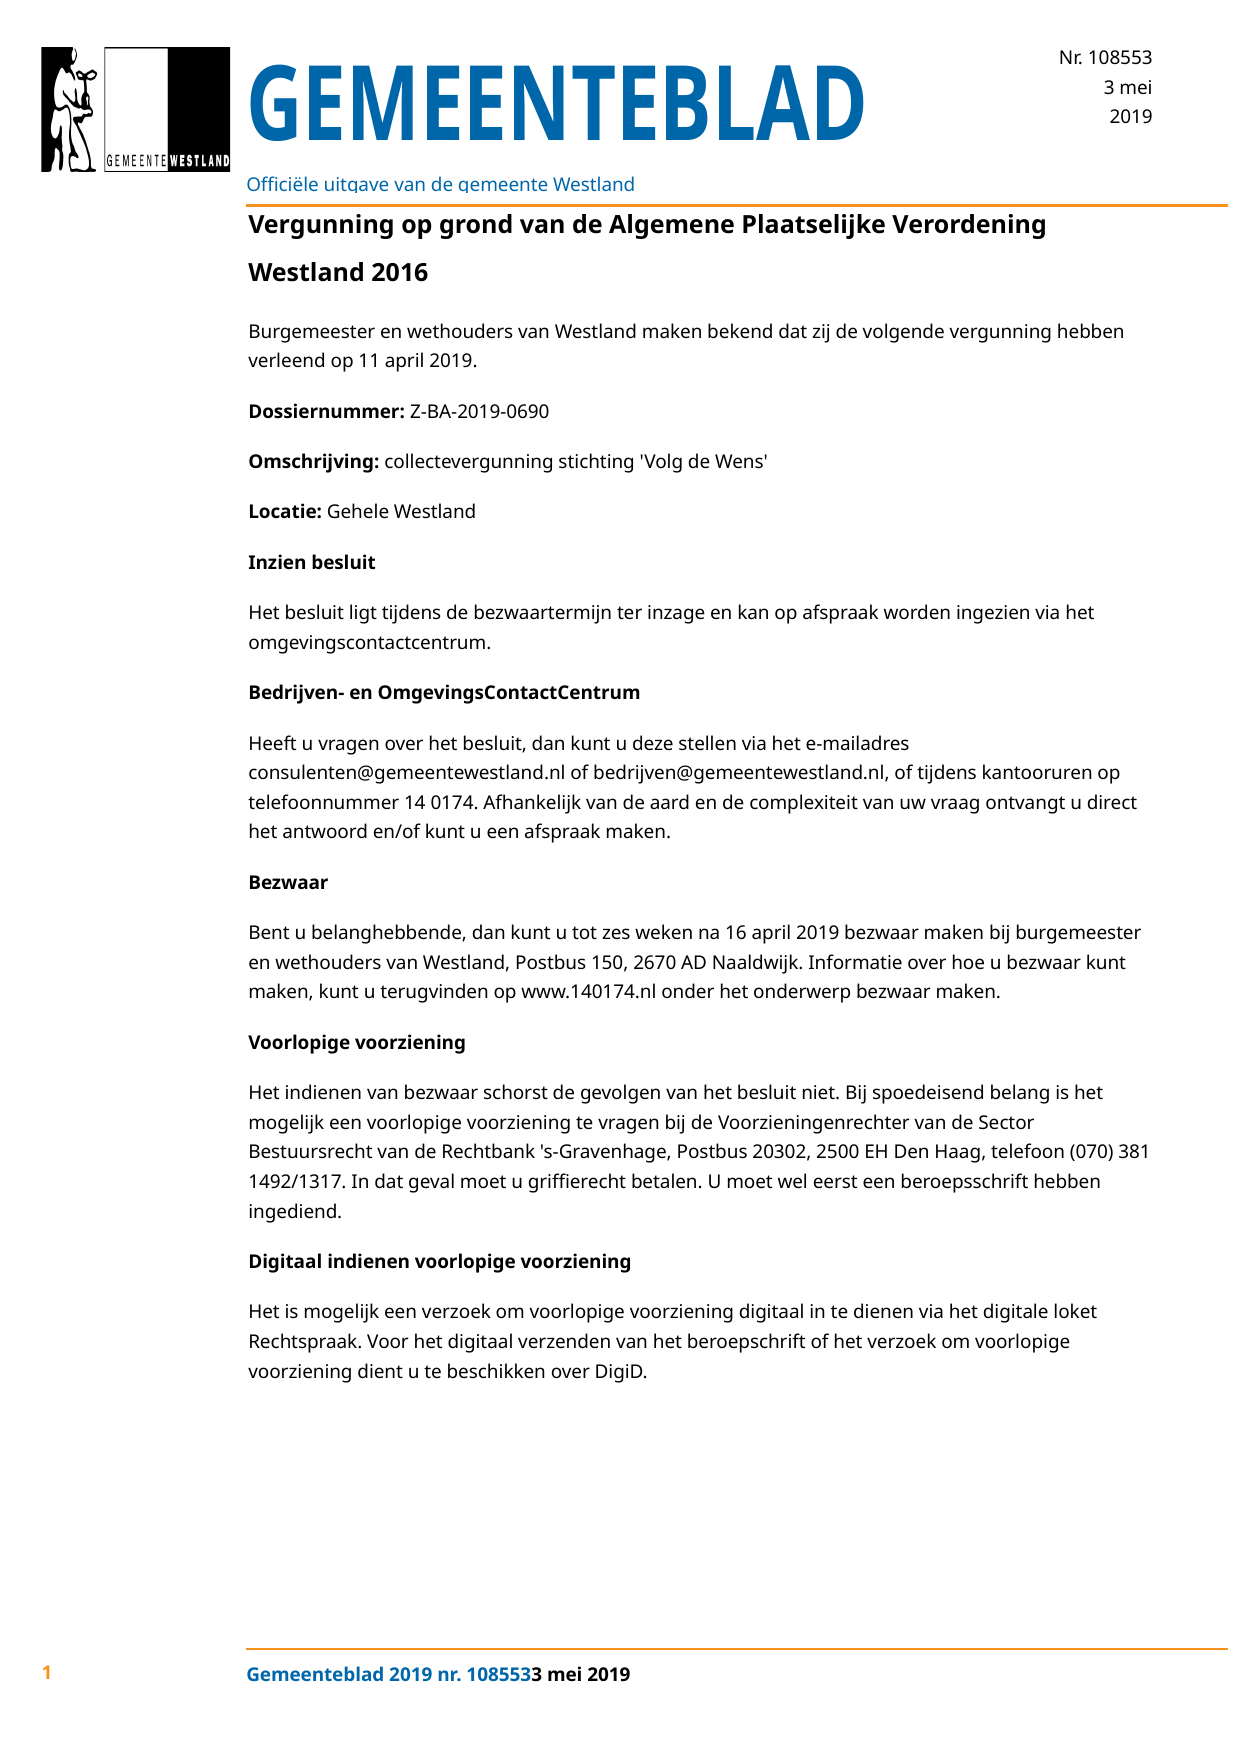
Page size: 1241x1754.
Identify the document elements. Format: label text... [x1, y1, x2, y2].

text Locatie: Gehele Westland [248, 499, 1152, 524]
text Bent u belanghebbende, dan kunt u tot zes weken na 16 april 2019 bezwaar maken bij burgemeester en wethouders van Westland, Postbus 150, 2670 AD Naaldwijk. Informatie over hoe u bezwaar kunt maken, kunt u terugvinden op www.140174.nl onder het onderwerp bezwaar maken. [248, 919, 1152, 1004]
text Dossiernummer: Z-BA-2019-0690 [248, 398, 1152, 424]
text Het besluit ligt tijdens de bezwaartermijn ter inzage en kan op afspraak worden ingezien via het omgevingscontactcentrum. [248, 599, 1152, 655]
text Vergunning op grond van de Algemene Plaatselijke Verordening Westland 2016 [248, 207, 1152, 288]
text Inzien besluit [248, 549, 1152, 575]
text Digitaal indienen voorlopige voorziening [248, 1248, 1152, 1274]
text Bedrijven- en OmgevingsContactCentrum [248, 679, 1152, 705]
text Voorlopige voorziening [248, 1029, 1152, 1055]
text Heeft u vragen over het besluit, dan kunt u deze stellen via het e-mailadres consulenten@gemeentewestland.nl of bedrijven@gemeentewestland.nl, of tijdens kantooruren op telefoonnummer 14 0174. Afhankelijk van de aard en de complexiteit van uw vraag ontvangt u direct het antwoord en/of kunt u een afspraak maken. [248, 730, 1152, 844]
text Bezwaar [248, 869, 1152, 895]
text Het indienen van bezwaar schorst de gevolgen van het besluit niet. Bij spoedeisend belang is het mogelijk een voorlopige voorziening te vragen bij de Voorzieningenrechter van de Sector Bestuursrecht van de Rechtbank 's-Gravenhage, Postbus 20302, 2500 EH Den Haag, telefoon (070) 381 1492/1317. In dat geval moet u griffierecht betalen. U moet wel eerst een beroepsschrift hebben ingediend. [248, 1079, 1152, 1224]
picture [41, 47, 231, 172]
text Omschrijving: collectevergunning stichting 'Volg de Wens' [248, 448, 1152, 474]
text Burgemeester en wethouders van Westland maken bekend dat zij de volgende vergunning hebben verleend op 11 april 2019. [248, 318, 1152, 373]
text Het is mogelijk een verzoek om voorlopige voorziening digitaal in te dienen via het digitale loket Rechtspraak. Voor het digitaal verzenden van het beroepschrift of het verzoek om voorlopige voorziening dient u te beschikken over DigiD. [248, 1299, 1152, 1384]
